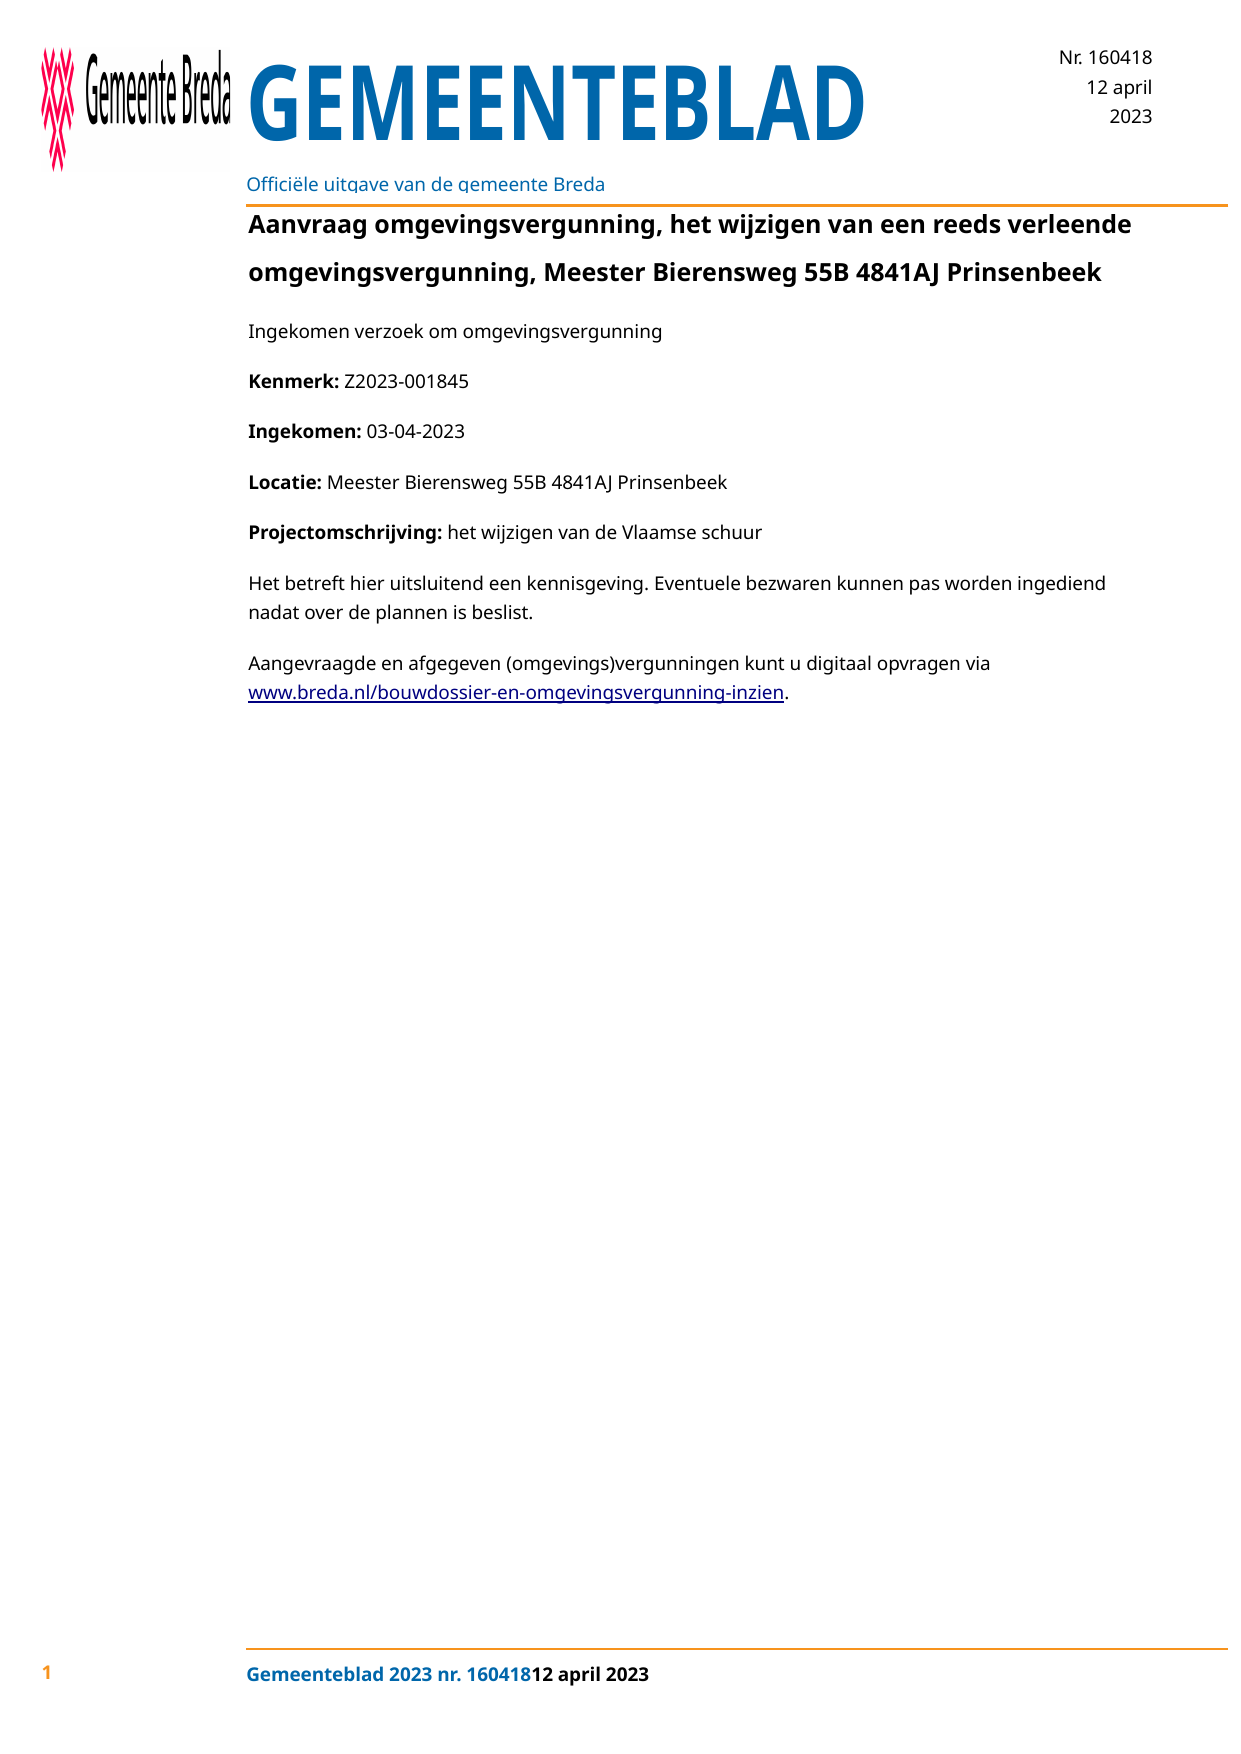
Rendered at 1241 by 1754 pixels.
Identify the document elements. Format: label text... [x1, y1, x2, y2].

text Aanvraag omgevingsvergunning, het wijzigen van een reeds verleende omgevingsvergunning, Meester Bierensweg 55B 4841AJ Prinsenbeek [248, 207, 1152, 288]
text Kenmerk: Z2023-001845 [248, 368, 1152, 394]
text Projectomschrijving: het wijzigen van de Vlaamse schuur [248, 519, 1152, 545]
picture [41, 47, 231, 172]
text Locatie: Meester Bierensweg 55B 4841AJ Prinsenbeek [248, 469, 1152, 495]
text Aangevraagde en afgegeven (omgevings)vergunningen kunt u digitaal opvragen via www.breda.nl/bouwdossier-en-omgevingsvergunning-inzien. [248, 650, 1152, 705]
text Het betreft hier uitsluitend een kennisgeving. Eventuele bezwaren kunnen pas worden ingediend nadat over de plannen is beslist. [248, 570, 1152, 625]
text Ingekomen verzoek om omgevingsvergunning [248, 318, 1152, 344]
text Ingekomen: 03-04-2023 [248, 419, 1152, 444]
